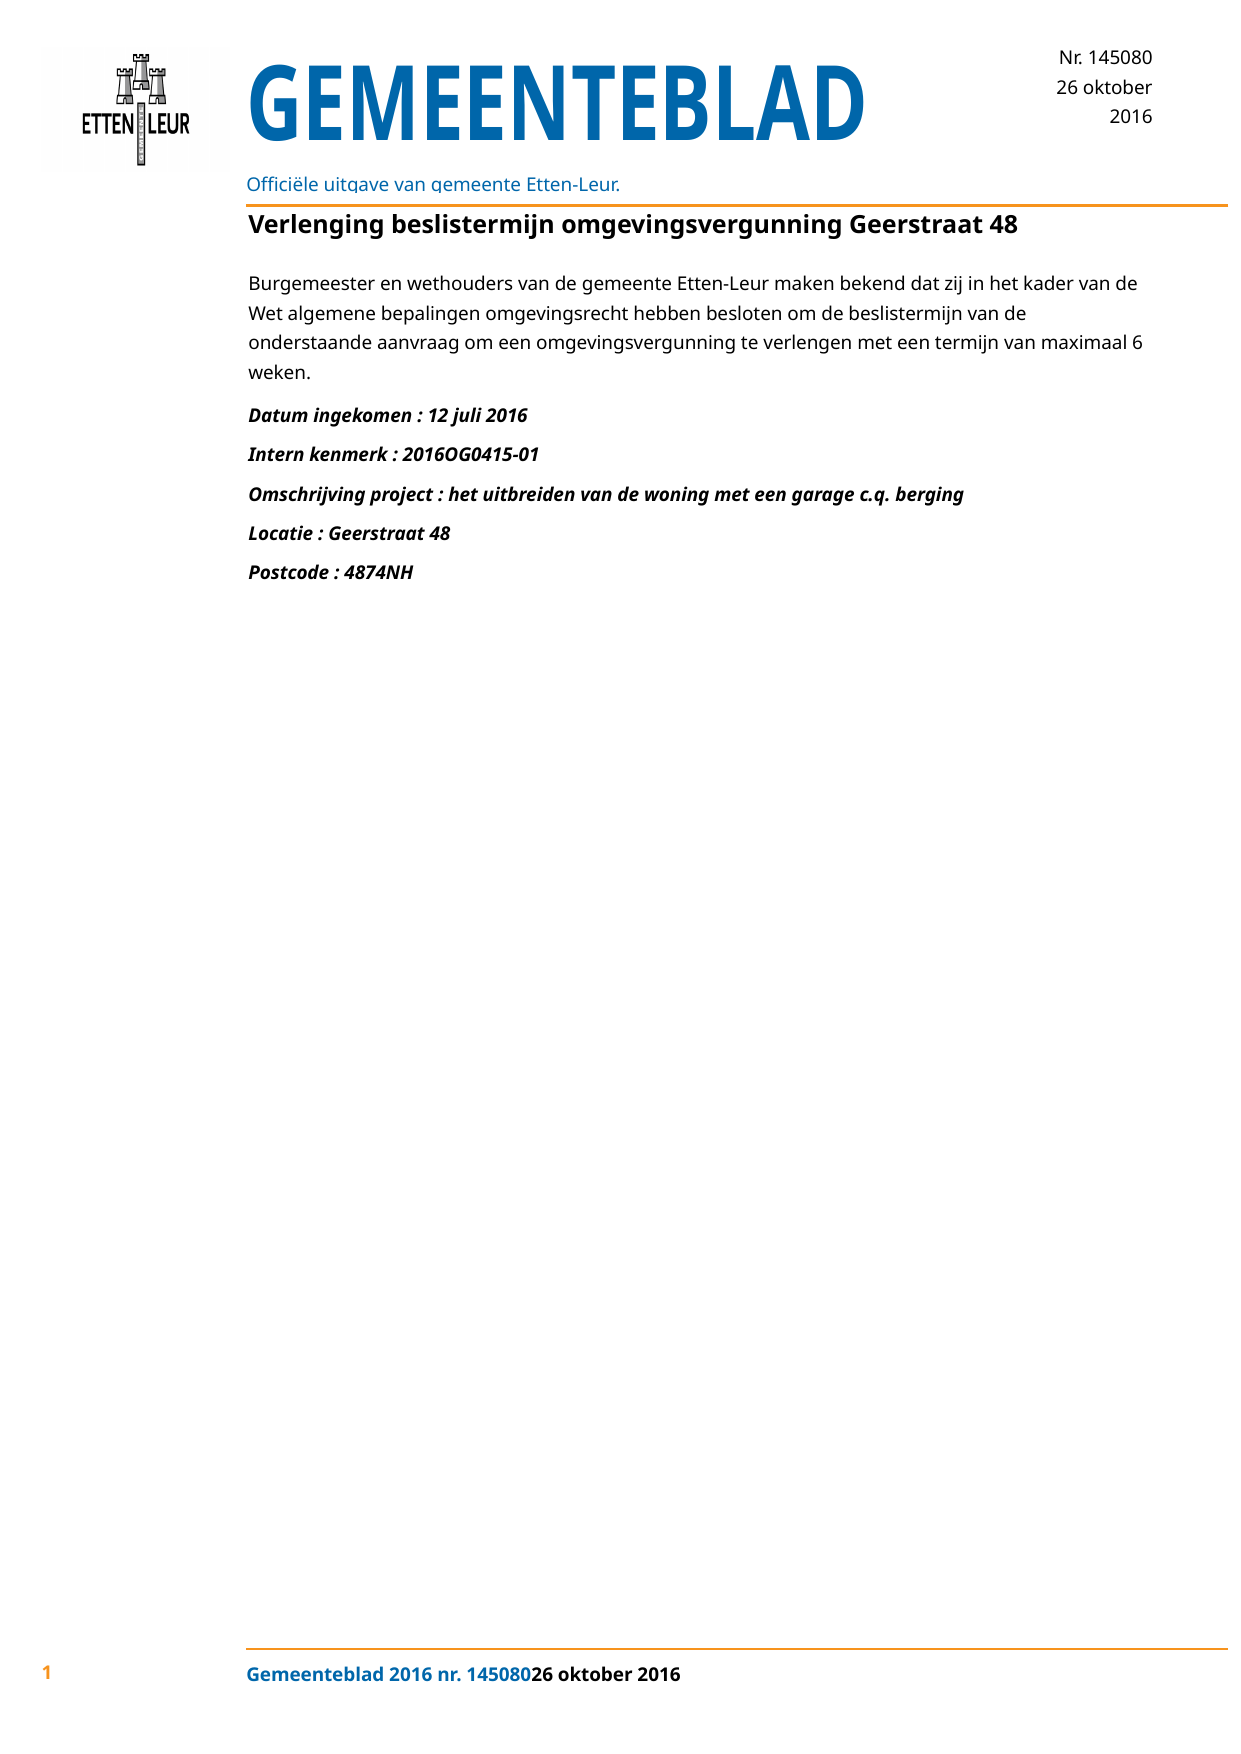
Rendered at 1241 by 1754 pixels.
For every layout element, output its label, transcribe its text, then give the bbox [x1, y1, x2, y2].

text Postcode : 4874NH [248, 559, 1152, 585]
text Omschrijving project : het uitbreiden van de woning met een garage c.q. berging [248, 481, 1152, 506]
text Verlenging beslistermijn omgevingsvergunning Geerstraat 48 [248, 207, 1152, 241]
text Datum ingekomen : 12 juli 2016 [248, 402, 1152, 428]
picture [41, 47, 231, 172]
text Burgemeester en wethouders van de gemeente Etten-Leur maken bekend dat zij in het kader van de Wet algemene bepalingen omgevingsrecht hebben besloten om de beslistermijn van de onderstaande aanvraag om een omgevingsvergunning te verlengen met een termijn van maximaal 6 weken. [248, 270, 1152, 385]
text Intern kenmerk : 2016OG0415-01 [248, 441, 1152, 467]
text Locatie : Geerstraat 48 [248, 520, 1152, 546]
